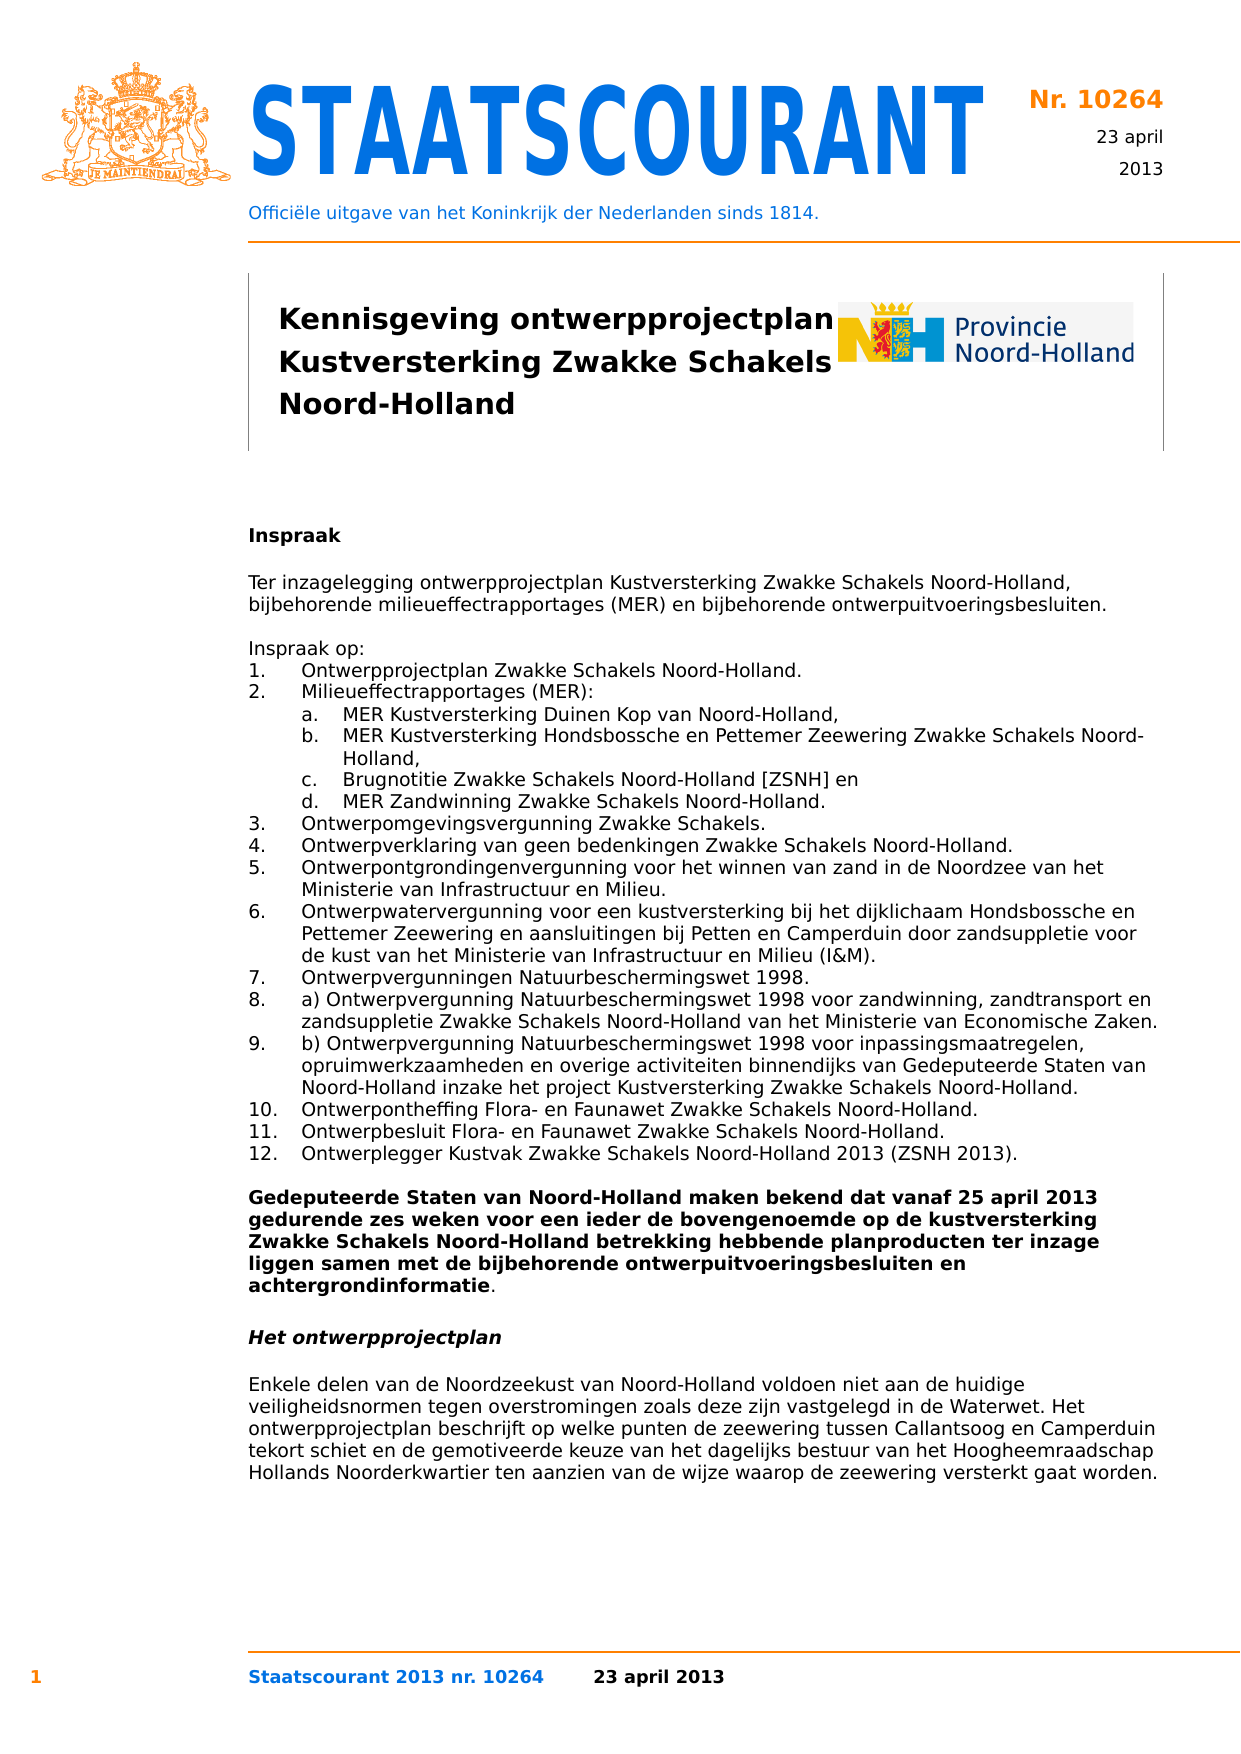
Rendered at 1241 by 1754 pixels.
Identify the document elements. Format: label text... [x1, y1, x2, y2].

text Gedeputeerde Staten van Noord-Holland maken bekend dat vanaf 25 april 2013 gedurende zes weken voor een ieder de bovengenoemde op de kustversterking Zwakke Schakels Noord-Holland betrekking hebbende planproducten ter inzage liggen samen met de bijbehorende ontwerpuitvoeringsbesluiten en achtergrondinformatie. [248, 1187, 1163, 1297]
table_cell 2013 [998, 153, 1240, 203]
text Ter inzagelegging ontwerpprojectplan Kustversterking Zwakke Schakels Noord-Holland, bijbehorende milieueffectrapportages (MER) en bijbehorende ontwerpuitvoeringsbesluiten. [248, 572, 1163, 616]
table_header STAATSCOURANT [248, 62, 998, 203]
text 8. a) Ontwerpvergunning Natuurbeschermingswet 1998 voor zandwinning, zandtransport en zandsuppletie Zwakke Schakels Noord-Holland van het Ministerie van Economische Zaken. [248, 989, 1163, 1033]
text 2. Milieueffectrapportages (MER): [248, 681, 1163, 703]
text a. MER Kustversterking Duinen Kop van Noord-Holland, [301, 703, 1163, 725]
picture [896, 343, 909, 356]
picture [838, 302, 1134, 362]
text 3. Ontwerpomgevingsvergunning Zwakke Schakels. [248, 813, 1163, 835]
subtitle Kennisgeving ontwerpprojectplan Kustversterking Zwakke Schakels Noord-Holland [249, 273, 1163, 451]
picture [896, 323, 910, 337]
text b. MER Kustversterking Hondsbossche en Pettemer Zeewering Zwakke Schakels Noord-Holland, [301, 725, 1163, 769]
table_cell Officiële uitgave van het Koninkrijk der Nederlanden sinds 1814. [248, 203, 1240, 241]
text Inspraak op: [248, 637, 1163, 659]
text Enkele delen van de Noordzeekust van Noord-Holland voldoen niet aan de huidige veiligheidsnormen tegen overstromingen zoals deze zijn vastgelegd in de Waterwet. Het ontwerpprojectplan beschrijft op welke punten de zeewering tussen Callantsoog en Camperduin tekort schiet en de gemotiveerde keuze van het dagelijks bestuur van het Hoogheemraadschap Hollands Noorderkwartier ten aanzien van de wijze waarop de zeewering versterkt gaat worden. [248, 1374, 1163, 1484]
table_cell 23 april [998, 121, 1240, 153]
text 9. b) Ontwerpvergunning Natuurbeschermingswet 1998 voor inpassingsmaatregelen, opruimwerkzaamheden en overige activiteiten binnendijks van Gedeputeerde Staten van Noord-Holland inzake het project Kustversterking Zwakke Schakels Noord-Holland. [248, 1033, 1163, 1099]
subtitle Inspraak [248, 525, 1163, 547]
table_header [25, 62, 248, 241]
text 4. Ontwerpverklaring van geen bedenkingen Zwakke Schakels Noord-Holland. [248, 835, 1163, 857]
text 11. Ontwerpbesluit Flora- en Faunawet Zwakke Schakels Noord-Holland. [248, 1121, 1163, 1143]
text 5. Ontwerpontgrondingenvergunning voor het winnen van zand in de Noordzee van het Ministerie van Infrastructuur en Milieu. [248, 857, 1163, 901]
text 10. Ontwerpontheffing Flora- en Faunawet Zwakke Schakels Noord-Holland. [248, 1099, 1163, 1121]
table_header Nr. 10264 [998, 62, 1240, 121]
picture [41, 62, 231, 186]
text 1. Ontwerpprojectplan Zwakke Schakels Noord-Holland. [248, 659, 1163, 681]
text d. MER Zandwinning Zwakke Schakels Noord-Holland. [301, 791, 1163, 813]
text 6. Ontwerpwatervergunning voor een kustversterking bij het dijklichaam Hondsbossche en Pettemer Zeewering en aansluitingen bij Petten en Camperduin door zandsuppletie voor de kust van het Ministerie van Infrastructuur en Milieu (I&M). [248, 901, 1163, 967]
text c. Brugnotitie Zwakke Schakels Noord-Holland [ZSNH] en [301, 769, 1163, 791]
text 7. Ontwerpvergunningen Natuurbeschermingswet 1998. [248, 967, 1163, 989]
text 12. Ontwerplegger Kustvak Zwakke Schakels Noord-Holland 2013 (ZSNH 2013). [248, 1143, 1163, 1165]
subtitle Het ontwerpprojectplan [248, 1327, 1163, 1349]
picture [914, 348, 925, 362]
